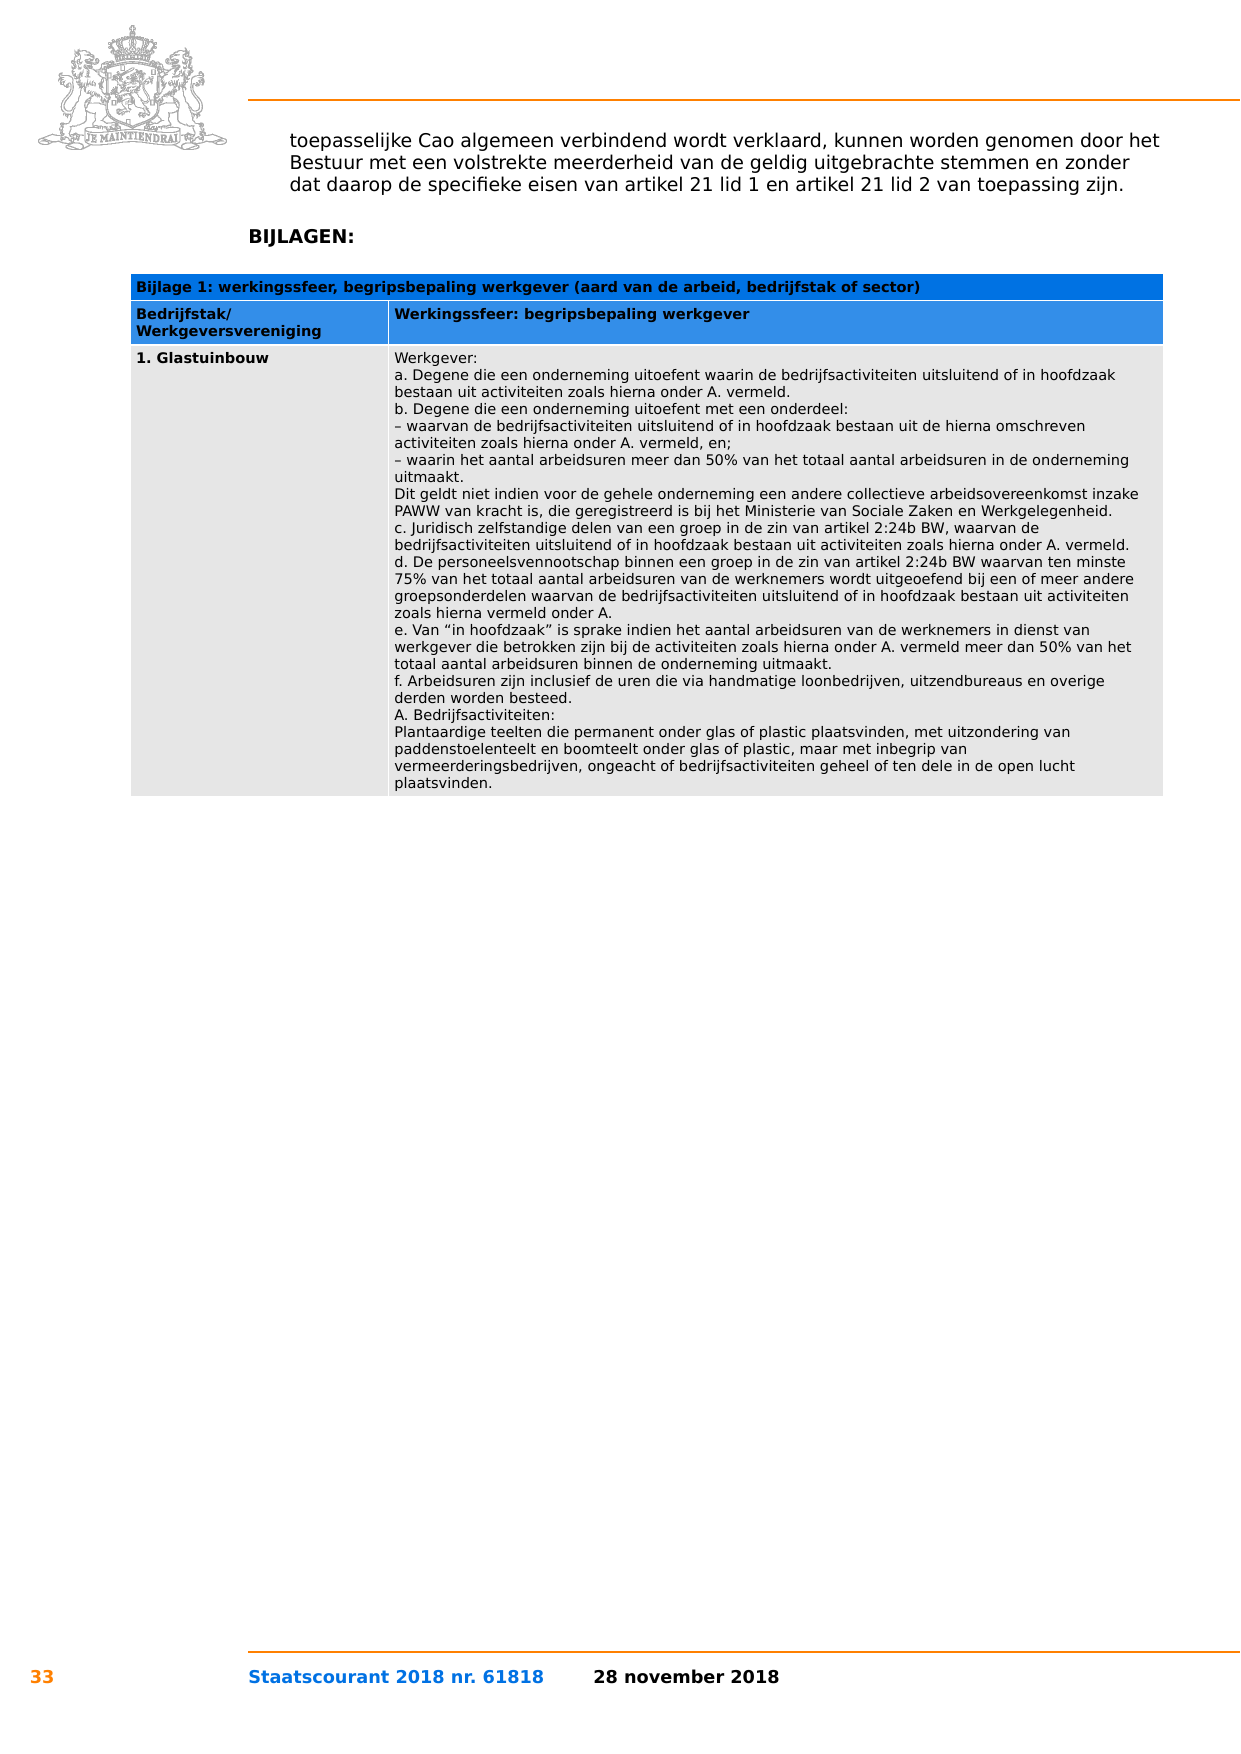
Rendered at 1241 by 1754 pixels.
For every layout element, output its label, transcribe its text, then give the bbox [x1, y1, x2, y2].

picture [38, 25, 227, 150]
table_cell Werkgever: a. Degene die een onderneming uitoefent waarin de bedrijfsactiviteiten uitsluitend of in hoofdzaak bestaan uit activiteiten zoals hierna onder A. vermeld. b. Degene die een onderneming uitoefent met een onderdeel: – waarvan de bedrijfsactiviteiten uitsluitend of in hoofdzaak bestaan uit de hierna omschreven activiteiten zoals hierna onder A. vermeld, en; – waarin het aantal arbeidsuren meer dan 50% van het totaal aantal arbeidsuren in de onderneming uitmaakt. Dit geldt niet indien voor de gehele onderneming een andere collectieve arbeidsovereenkomst inzake PAWW van kracht is, die geregistreerd is bij het Ministerie van Sociale Zaken en Werkgelegenheid. c. Juridisch zelfstandige delen van een groep in de zin van artikel 2:24b BW, waarvan de bedrijfsactiviteiten uitsluitend of in hoofdzaak bestaan uit activiteiten zoals hierna onder A. vermeld. d. De personeelsvennootschap binnen een groep in de zin van artikel 2:24b BW waarvan ten minste 75% van het totaal aantal arbeidsuren van de werknemers wordt uitgeoefend bij een of meer andere groepsonderdelen waarvan de bedrijfsactiviteiten uitsluitend of in hoofdzaak bestaan uit activiteiten zoals hierna vermeld onder A. e. Van “in hoofdzaak” is sprake indien het aantal arbeidsuren van de werknemers in dienst van werkgever die betrokken zijn bij de activiteiten zoals hierna onder A. vermeld meer dan 50% van het totaal aantal arbeidsuren binnen de onderneming uitmaakt. f. Arbeidsuren zijn inclusief de uren die via handmatige loonbedrijven, uitzendbureaus en overige derden worden besteed. A. Bedrijfsactiviteiten: Plantaardige teelten die permanent onder glas of plastic plaatsvinden, met uitzondering van paddenstoelenteelt en boomteelt onder glas of plastic, maar met inbegrip van vermeerderingsbedrijven, ongeacht of bedrijfsactiviteiten geheel of ten dele in de open lucht plaatsvinden. [389, 346, 1163, 796]
text toepasselijke Cao algemeen verbindend wordt verklaard, kunnen worden genomen door het Bestuur met een volstrekte meerderheid van de geldig uitgebrachte stemmen en zonder dat daarop de specifieke eisen van artikel 21 lid 1 en artikel 21 lid 2 van toepassing zijn. [248, 130, 1163, 196]
subtitle BIJLAGEN: [248, 226, 1163, 248]
table_header Bijlage 1: werkingssfeer, begripsbepaling werkgever (aard van de arbeid, bedrijfstak of sector) [131, 274, 1163, 300]
table_cell Bedrijfstak/Werkgeversvereniging [131, 301, 388, 344]
table_cell 1. Glastuinbouw [131, 346, 388, 796]
table_cell Werkingssfeer: begripsbepaling werkgever [389, 301, 1163, 344]
